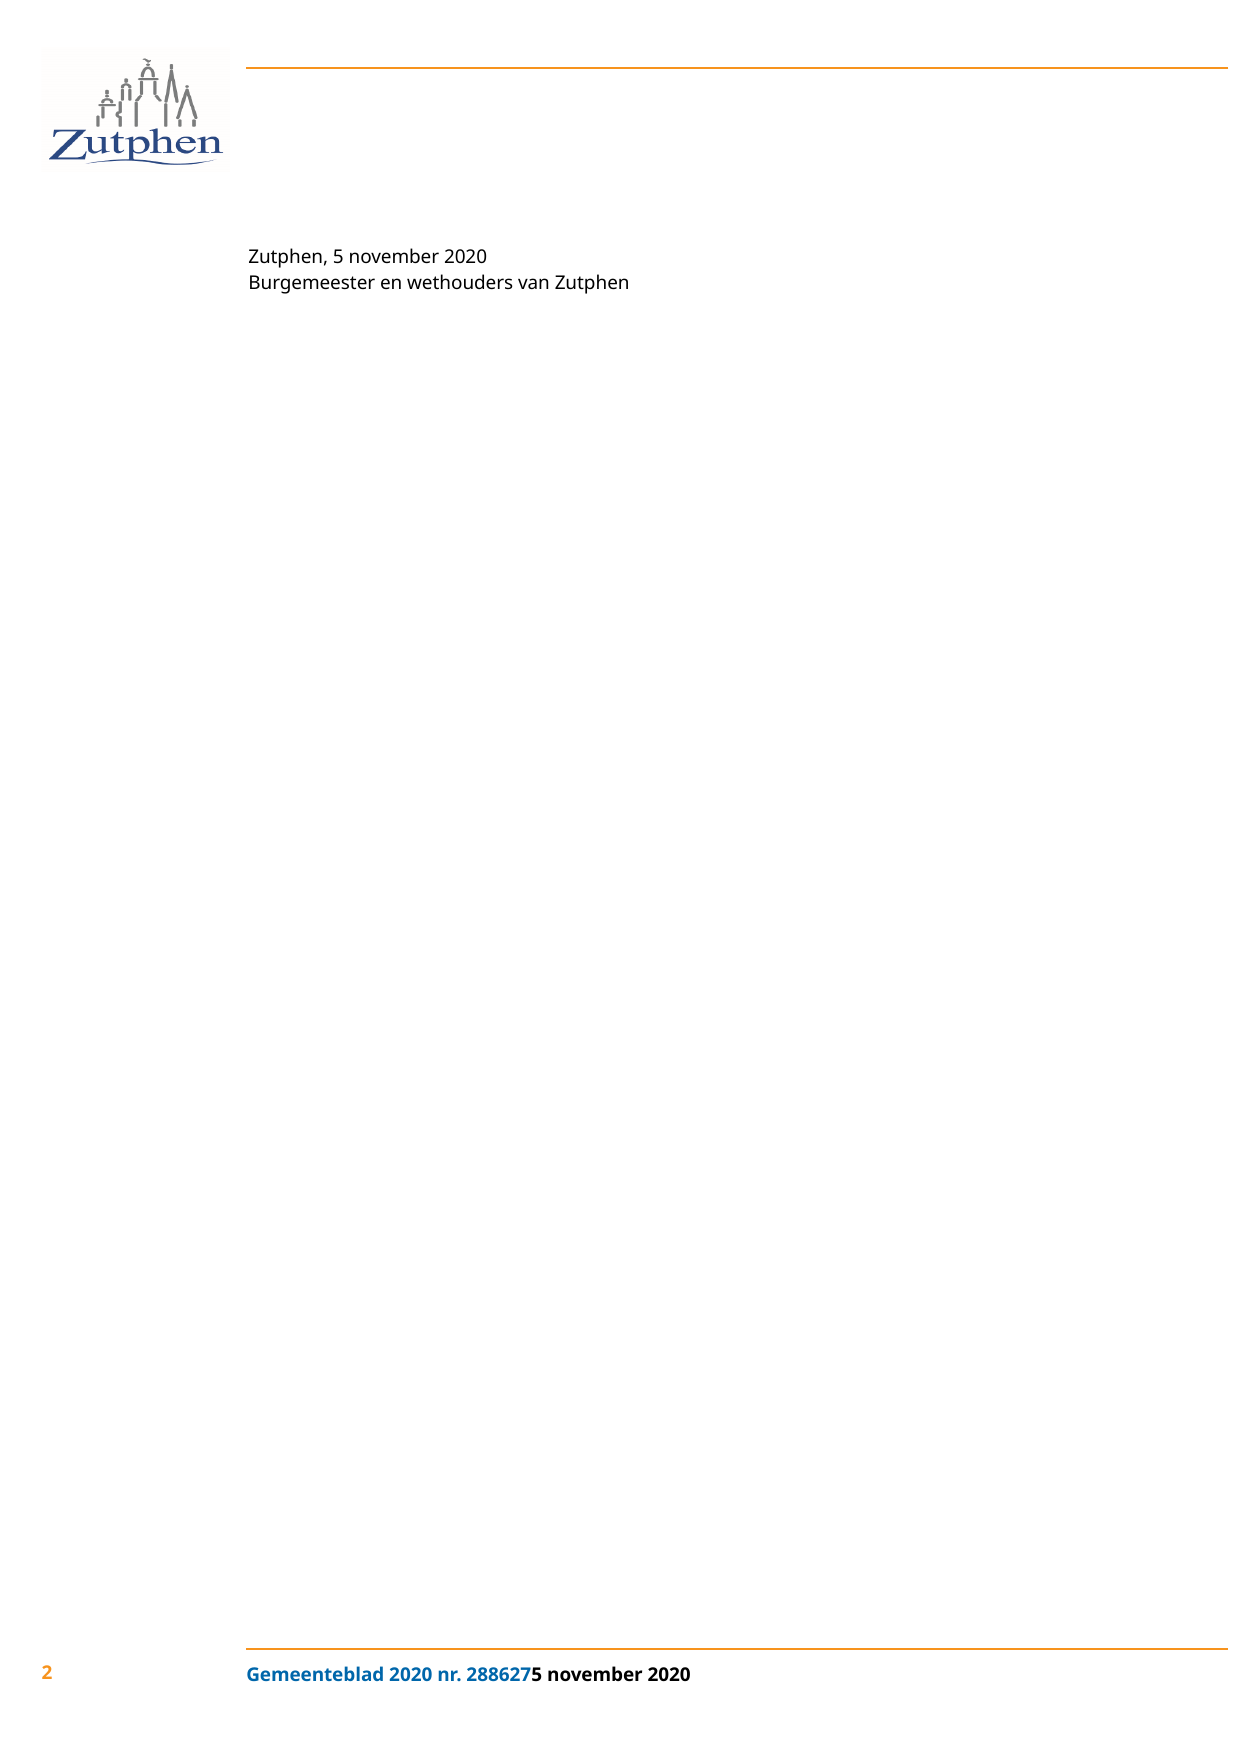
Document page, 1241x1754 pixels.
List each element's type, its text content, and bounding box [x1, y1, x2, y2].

text Burgemeester en wethouders van Zutphen [248, 269, 1152, 295]
text Zutphen, 5 november 2020 [248, 243, 1152, 269]
picture [41, 47, 231, 172]
